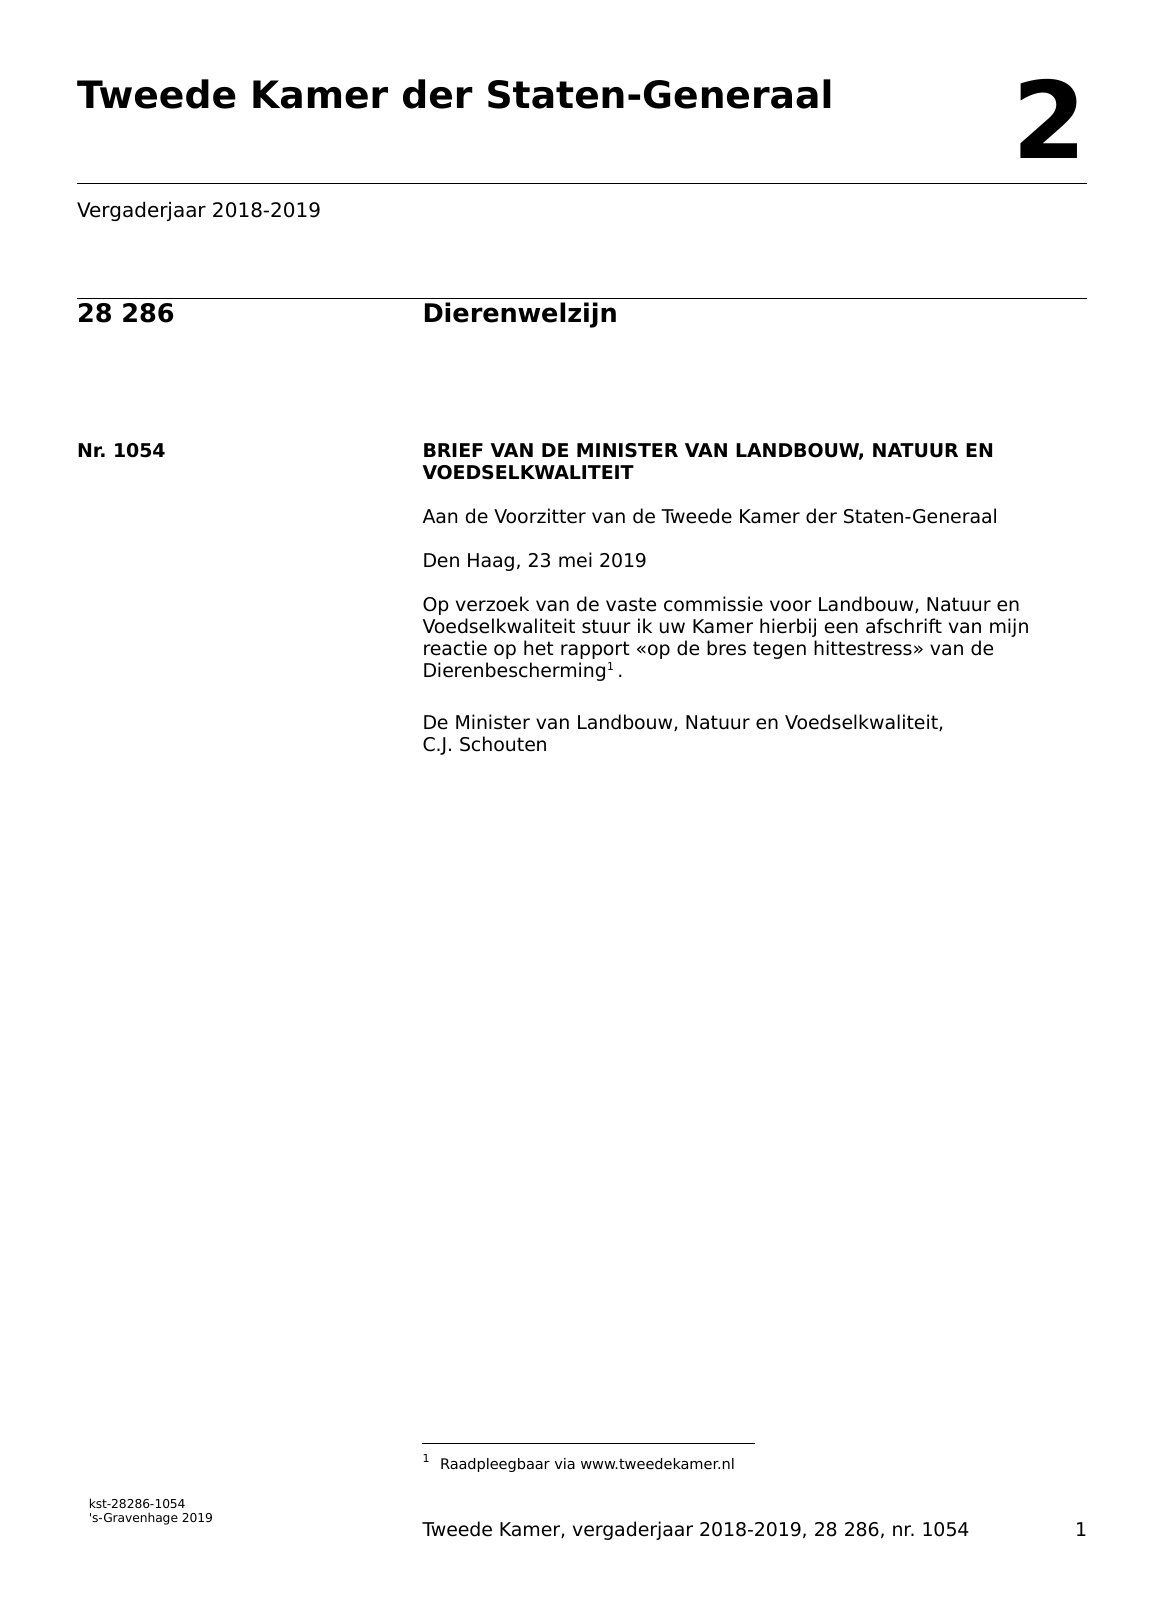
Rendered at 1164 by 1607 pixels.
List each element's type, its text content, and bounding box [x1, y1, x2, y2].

subtitle 28 286 Dierenwelzijn [77, 299, 1087, 329]
table_header 2 [886, 59, 1087, 183]
table_cell Vergaderjaar 2018-2019 [77, 184, 1087, 298]
text Den Haag, 23 mei 2019 [422, 550, 1087, 572]
text 's-Gravenhage 2019 [88, 1511, 323, 1525]
subtitle Nr. 1054 BRIEF VAN DE MINISTER VAN LANDBOUW, NATUUR EN VOEDSELKWALITEIT [77, 440, 1087, 484]
text Aan de Voorzitter van de Tweede Kamer der Staten-Generaal [422, 506, 1087, 528]
table_header Tweede Kamer der Staten-Generaal [77, 59, 886, 183]
text Op verzoek van de vaste commissie voor Landbouw, Natuur en Voedselkwaliteit stuur ik uw Kamer hierbij een afschrift van mijn reactie op het rapport «op de bres tegen hittestress» van de Dierenbescherming. [422, 594, 1087, 682]
text kst-28286-1054 [88, 1497, 323, 1511]
text De Minister van Landbouw, Natuur en Voedselkwaliteit, C.J. Schouten [422, 712, 1087, 756]
text Raadpleegbaar via www.tweedekamer.nl [422, 1452, 1087, 1474]
